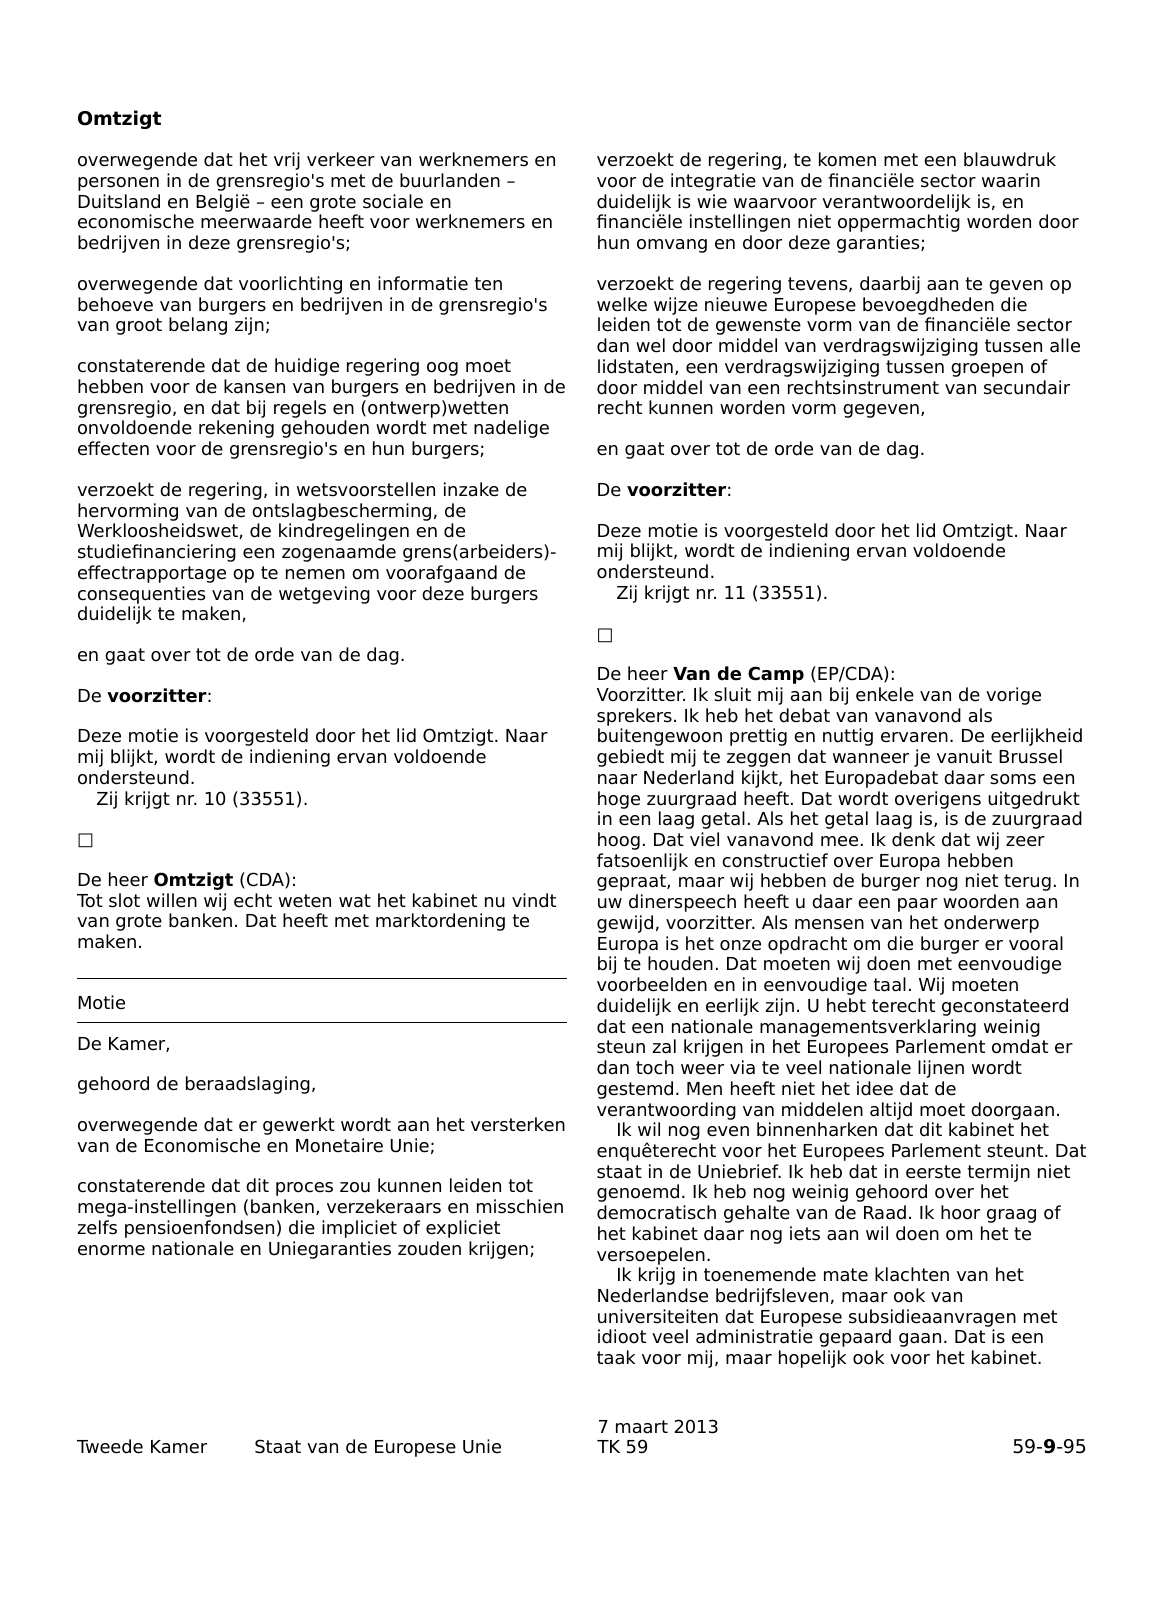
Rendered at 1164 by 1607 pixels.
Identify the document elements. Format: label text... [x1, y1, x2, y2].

text De Kamer, [77, 1033, 567, 1054]
text verzoekt de regering, in wetsvoorstellen inzake de hervorming van de ontslagbescherming, de Werkloosheidswet, de kindregelingen en de studiefinanciering een zogenaamde grens(arbeiders)-effectrapportage op te nemen om voorafgaand de consequenties van de wetgeving voor deze burgers duidelijk te maken, [77, 480, 567, 625]
text De heer Van de Camp (EP/CDA): [596, 664, 1087, 685]
text Zij krijgt nr. 11 (33551). [596, 583, 1087, 603]
text gehoord de beraadslaging, [77, 1074, 567, 1095]
text □ [77, 829, 567, 850]
text Deze motie is voorgesteld door het lid Omtzigt. Naar mij blijkt, wordt de indiening ervan voldoende ondersteund. [77, 726, 567, 788]
text constaterende dat dit proces zou kunnen leiden tot mega-instellingen (banken, verzekeraars en misschien zelfs pensioenfondsen) die impliciet of expliciet enorme nationale en Uniegaranties zouden krijgen; [77, 1176, 567, 1259]
text constaterende dat de huidige regering oog moet hebben voor de kansen van burgers en bedrijven in de grensregio, en dat bij regels en (ontwerp)wetten onvoldoende rekening gehouden wordt met nadelige effecten voor de grensregio's en hun burgers; [77, 356, 567, 460]
text overwegende dat er gewerkt wordt aan het versterken van de Economische en Monetaire Unie; [77, 1115, 567, 1156]
text overwegende dat voorlichting en informatie ten behoeve van burgers en bedrijven in de grensregio's van groot belang zijn; [77, 274, 567, 336]
text Motie [77, 993, 567, 1013]
text en gaat over tot de orde van de dag. [77, 645, 567, 666]
text □ [596, 623, 1087, 644]
text Voorzitter. Ik sluit mij aan bij enkele van de vorige sprekers. Ik heb het debat van vanavond als buitengewoon prettig en nuttig ervaren. De eerlijkheid gebiedt mij te zeggen dat wanneer je vanuit Brussel naar Nederland kijkt, het Europadebat daar soms een hoge zuurgraad heeft. Dat wordt overigens uitgedrukt in een laag getal. Als het getal laag is, is de zuurgraad hoog. Dat viel vanavond mee. Ik denk dat wij zeer fatsoenlijk en constructief over Europa hebben gepraat, maar wij hebben de burger nog niet terug. In uw dinerspeech heeft u daar een paar woorden aan gewijd, voorzitter. Als mensen van het onderwerp Europa is het onze opdracht om die burger er vooral bij te houden. Dat moeten wij doen met eenvoudige voorbeelden en in eenvoudige taal. Wij moeten duidelijk en eerlijk zijn. U hebt terecht geconstateerd dat een nationale managementsverklaring weinig steun zal krijgen in het Europees Parlement omdat er dan toch weer via te veel nationale lijnen wordt gestemd. Men heeft niet het idee dat de verantwoording van middelen altijd moet doorgaan. [596, 685, 1087, 1120]
text overwegende dat het vrij verkeer van werknemers en personen in de grensregio's met de buurlanden – Duitsland en België – een grote sociale en economische meerwaarde heeft voor werknemers en bedrijven in deze grensregio's; [77, 150, 567, 254]
text De heer Omtzigt (CDA): [77, 870, 567, 891]
text Ik krijg in toenemende mate klachten van het Nederlandse bedrijfsleven, maar ook van universiteiten dat Europese subsidieaanvragen met idioot veel administratie gepaard gaan. Dat is een taak voor mij, maar hopelijk ook voor het kabinet. [596, 1265, 1087, 1369]
text en gaat over tot de orde van de dag. [596, 439, 1087, 460]
text verzoekt de regering, te komen met een blauwdruk voor de integratie van de financiële sector waarin duidelijk is wie waarvoor verantwoordelijk is, en financiële instellingen niet oppermachtig worden door hun omvang en door deze garanties; [596, 150, 1087, 254]
text Zij krijgt nr. 10 (33551). [77, 788, 567, 809]
text De voorzitter: [596, 480, 1087, 500]
text verzoekt de regering tevens, daarbij aan te geven op welke wijze nieuwe Europese bevoegdheden die leiden tot de gewenste vorm van de financiële sector dan wel door middel van verdragswijziging tussen alle lidstaten, een verdragswijziging tussen groepen of door middel van een rechtsinstrument van secundair recht kunnen worden vorm gegeven, [596, 274, 1087, 419]
text De voorzitter: [77, 686, 567, 706]
text Ik wil nog even binnenharken dat dit kabinet het enquêterecht voor het Europees Parlement steunt. Dat staat in de Uniebrief. Ik heb dat in eerste termijn niet genoemd. Ik heb nog weinig gehoord over het democratisch gehalte van de Raad. Ik hoor graag of het kabinet daar nog iets aan wil doen om het te versoepelen. [596, 1120, 1087, 1265]
text Tot slot willen wij echt weten wat het kabinet nu vindt van grote banken. Dat heeft met marktordening te maken. [77, 891, 567, 953]
text Deze motie is voorgesteld door het lid Omtzigt. Naar mij blijkt, wordt de indiening ervan voldoende ondersteund. [596, 520, 1087, 583]
